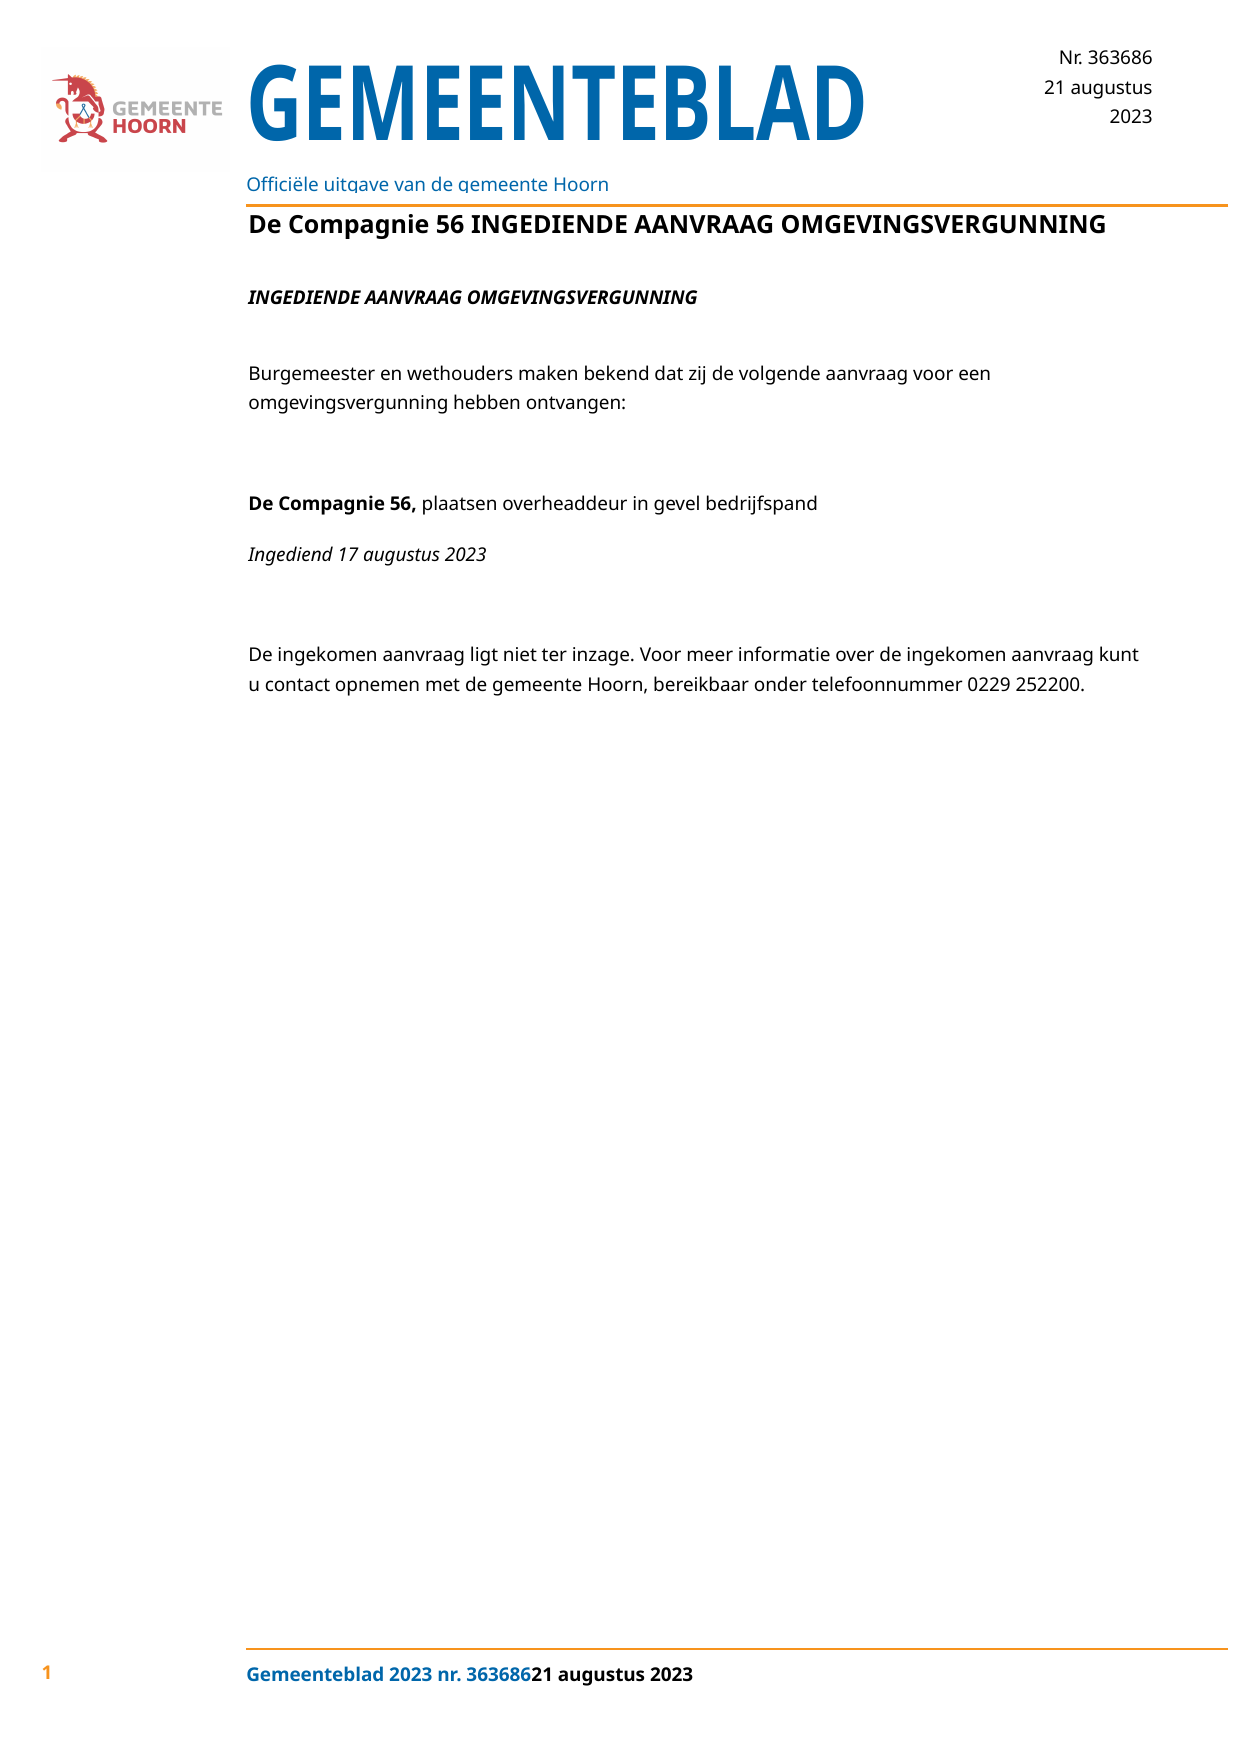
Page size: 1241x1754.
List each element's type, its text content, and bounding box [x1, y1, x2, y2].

text De ingekomen aanvraag ligt niet ter inzage. Voor meer informatie over de ingekomen aanvraag kunt u contact opnemen met de gemeente Hoorn, bereikbaar onder telefoonnummer 0229 252200. [248, 642, 1152, 697]
picture [41, 47, 231, 172]
text Ingediend 17 augustus 2023 [248, 541, 1152, 567]
text De Compagnie 56, plaatsen overheaddeur in gevel bedrijfspand [248, 490, 1152, 516]
text De Compagnie 56 INGEDIENDE AANVRAAG OMGEVINGSVERGUNNING [248, 207, 1152, 241]
text Burgemeester en wethouders maken bekend dat zij de volgende aanvraag voor een omgevingsvergunning hebben ontvangen: [248, 360, 1152, 415]
text INGEDIENDE AANVRAAG OMGEVINGSVERGUNNING [248, 284, 1152, 309]
